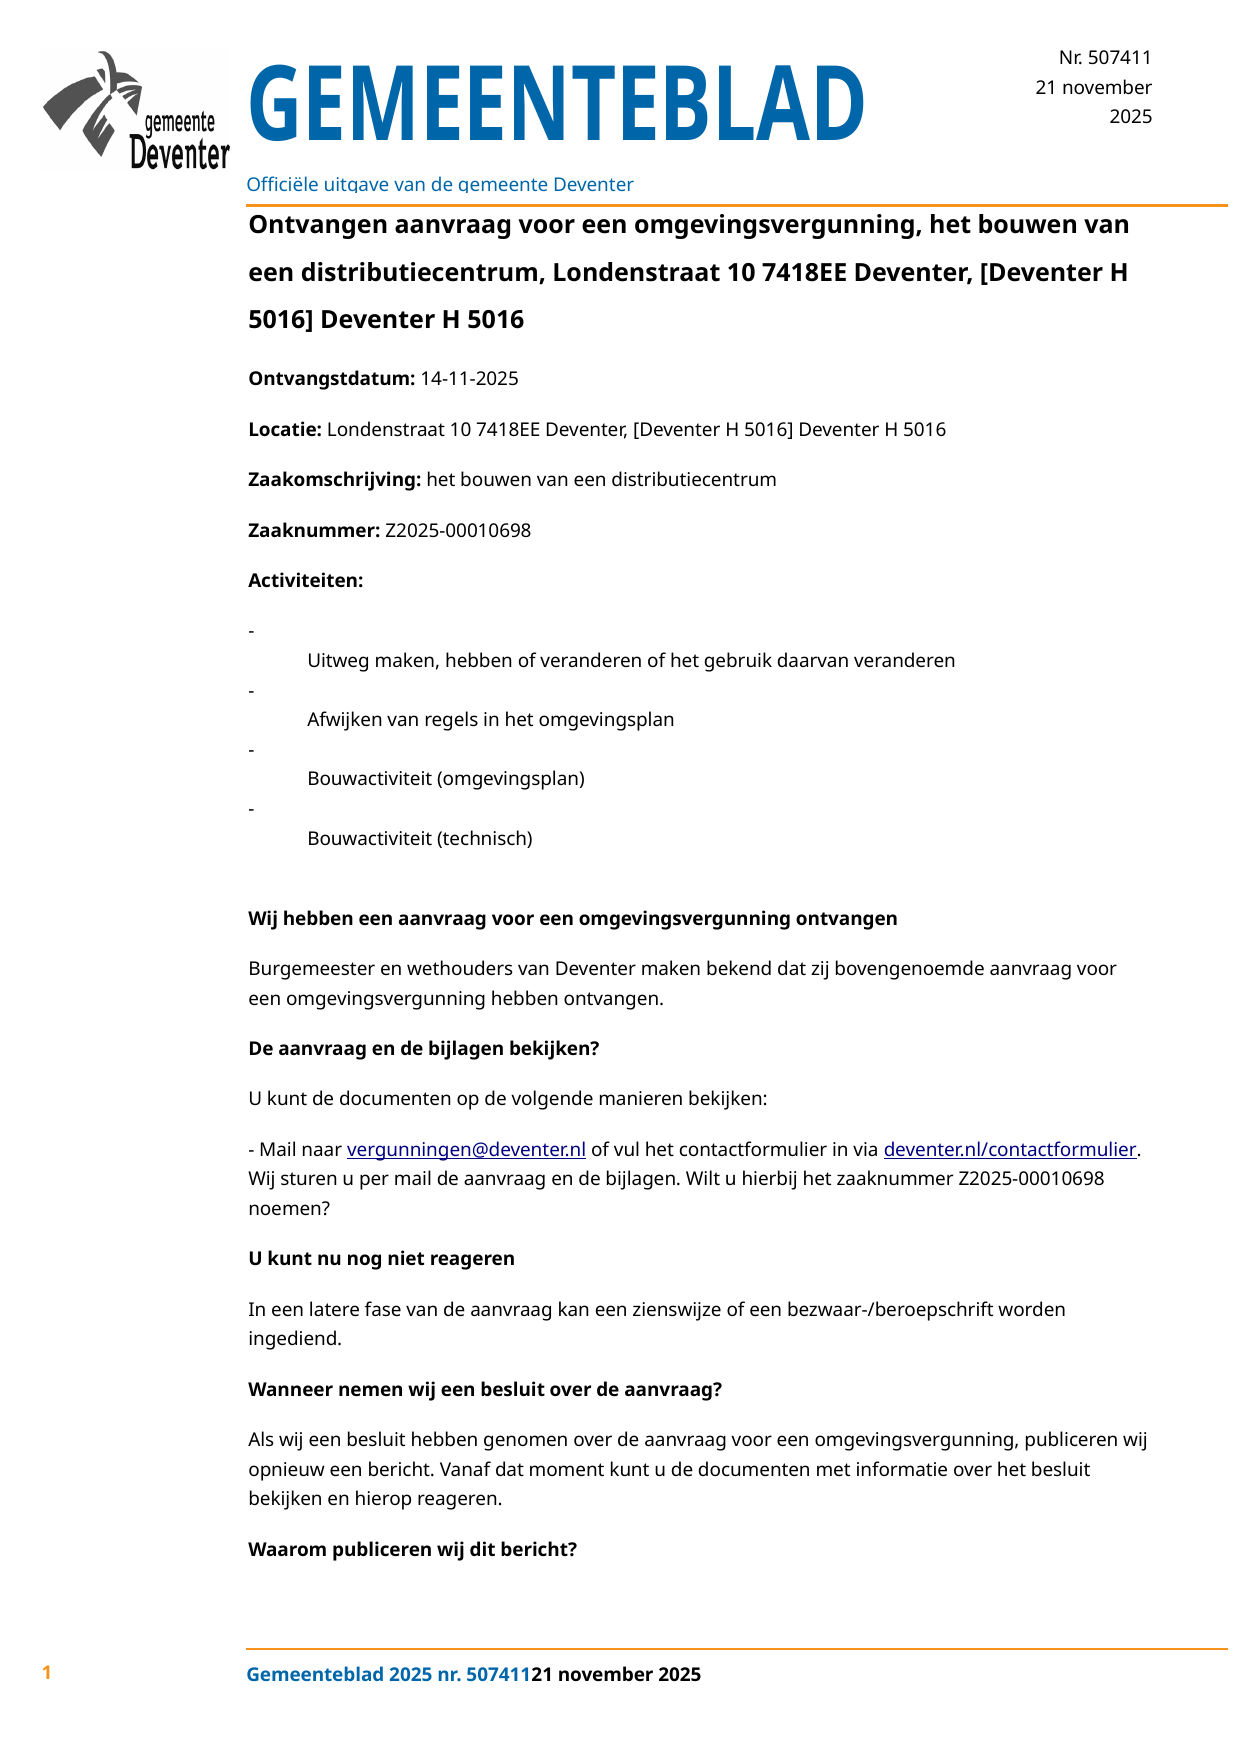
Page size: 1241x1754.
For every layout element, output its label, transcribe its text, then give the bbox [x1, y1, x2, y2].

text Locatie: Londenstraat 10 7418EE Deventer, [Deventer H 5016] Deventer H 5016 [248, 416, 1152, 442]
list Bouwactiviteit (omgevingsplan) [248, 766, 1152, 791]
text U kunt nu nog niet reageren [248, 1246, 1152, 1271]
text Ontvangen aanvraag voor een omgevingsvergunning, het bouwen van een distributiecentrum, Londenstraat 10 7418EE Deventer, [Deventer H 5016] Deventer H 5016 [248, 207, 1152, 336]
text U kunt de documenten op de volgende manieren bekijken: [248, 1086, 1152, 1111]
text Zaakomschrijving: het bouwen van een distributiecentrum [248, 466, 1152, 492]
text - Mail naar vergunningen@deventer.nl of vul het contactformulier in via deventer.nl/contactformulier. Wij sturen u per mail de aanvraag en de bijlagen. Wilt u hierbij het zaaknummer Z2025-00010698 noemen? [248, 1136, 1152, 1221]
text Wanneer nemen wij een besluit over de aanvraag? [248, 1376, 1152, 1402]
list Bouwactiviteit (technisch) [248, 825, 1152, 850]
list Uitweg maken, hebben of veranderen of het gebruik daarvan veranderen [248, 647, 1152, 673]
text Waarom publiceren wij dit bericht? [248, 1536, 1152, 1562]
text Wij hebben een aanvraag voor een omgevingsvergunning ontvangen [248, 905, 1152, 930]
text De aanvraag en de bijlagen bekijken? [248, 1035, 1152, 1061]
text Burgemeester en wethouders van Deventer maken bekend dat zij bovengenoemde aanvraag voor een omgevingsvergunning hebben ontvangen. [248, 955, 1152, 1010]
picture [41, 47, 231, 172]
text Als wij een besluit hebben genomen over de aanvraag voor een omgevingsvergunning, publiceren wij opnieuw een bericht. Vanaf dat moment kunt u de documenten met informatie over het besluit bekijken en hierop reageren. [248, 1426, 1152, 1511]
text Activiteiten: [248, 567, 1152, 593]
text Zaaknummer: Z2025-00010698 [248, 517, 1152, 542]
text In een latere fase van de aanvraag kan een zienswijze of een bezwaar-/beroepschrift worden ingediend. [248, 1296, 1152, 1351]
list Afwijken van regels in het omgevingsplan [248, 706, 1152, 732]
text Ontvangstdatum: 14-11-2025 [248, 366, 1152, 391]
